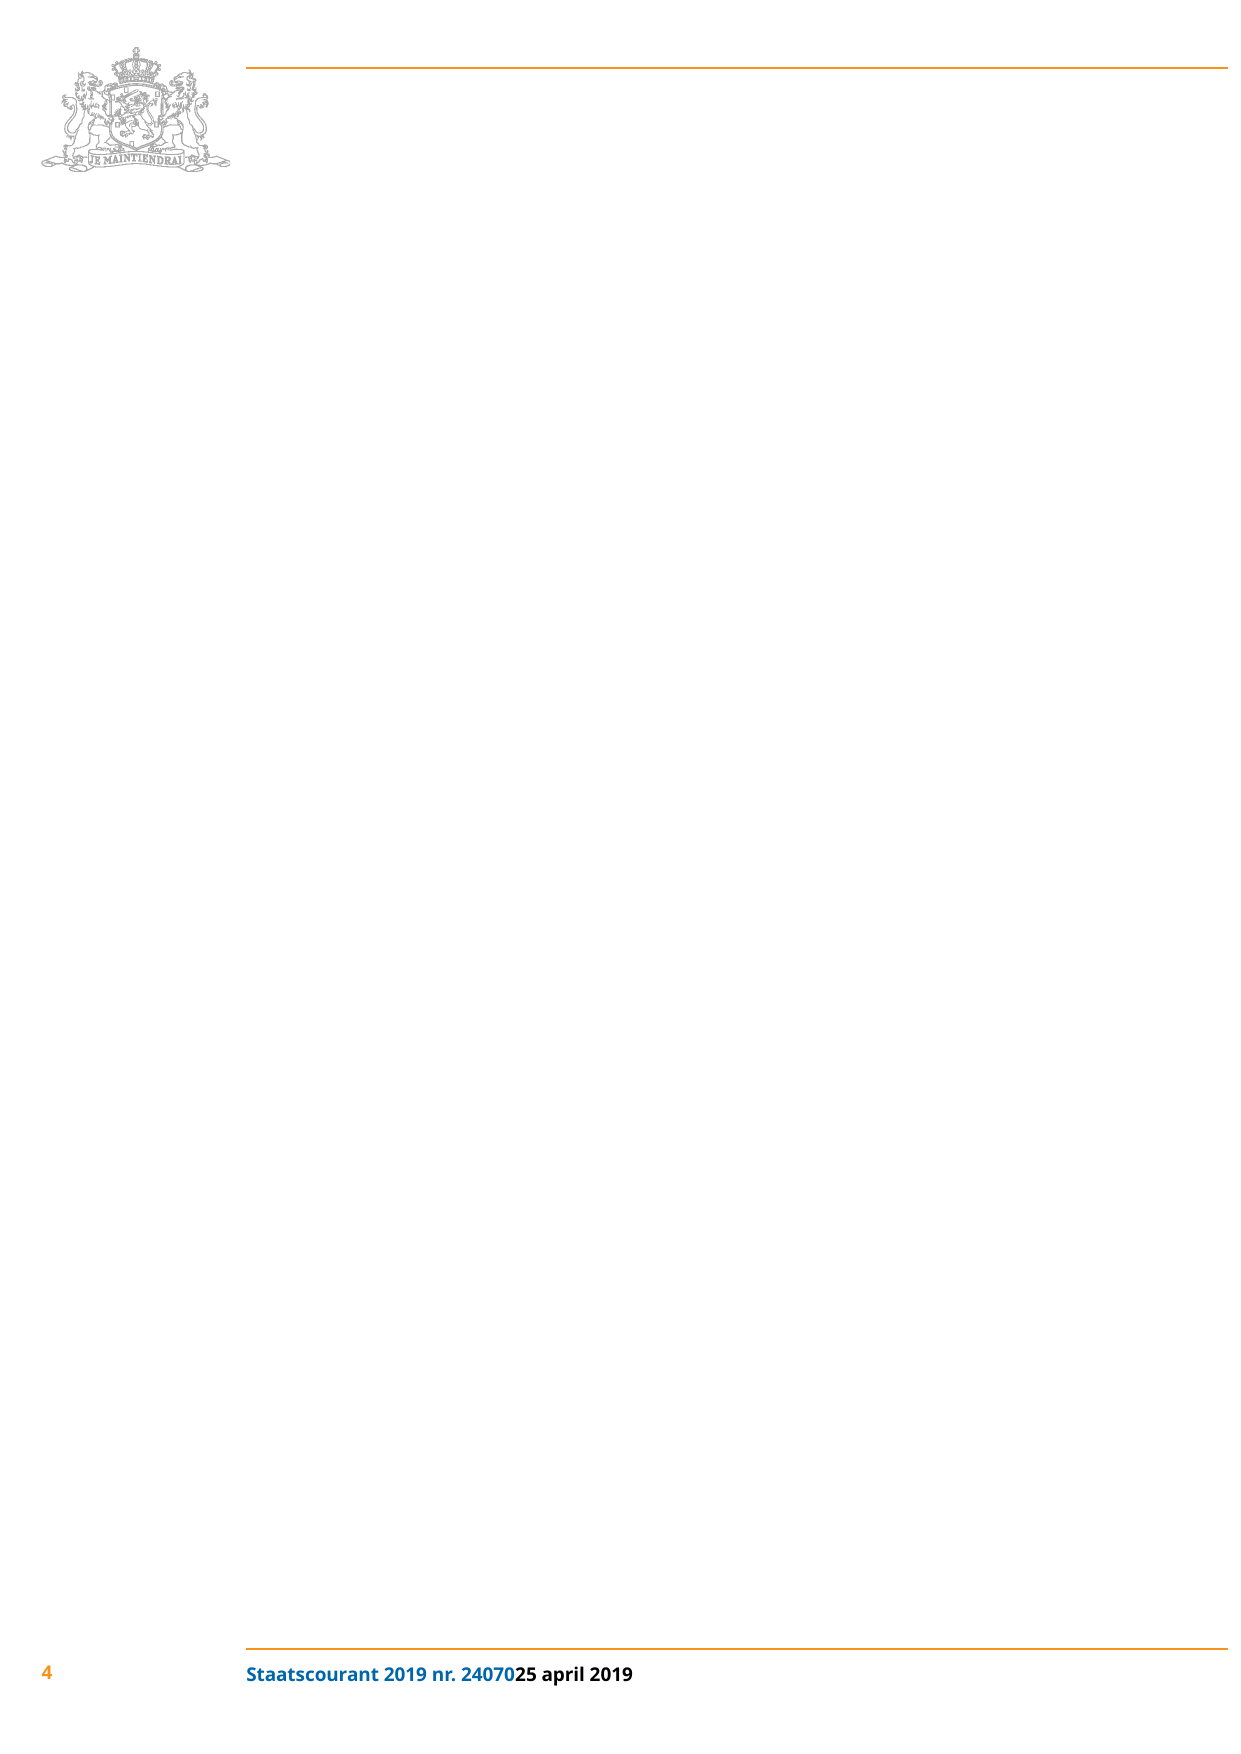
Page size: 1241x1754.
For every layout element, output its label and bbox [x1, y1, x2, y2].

picture [41, 47, 231, 172]
